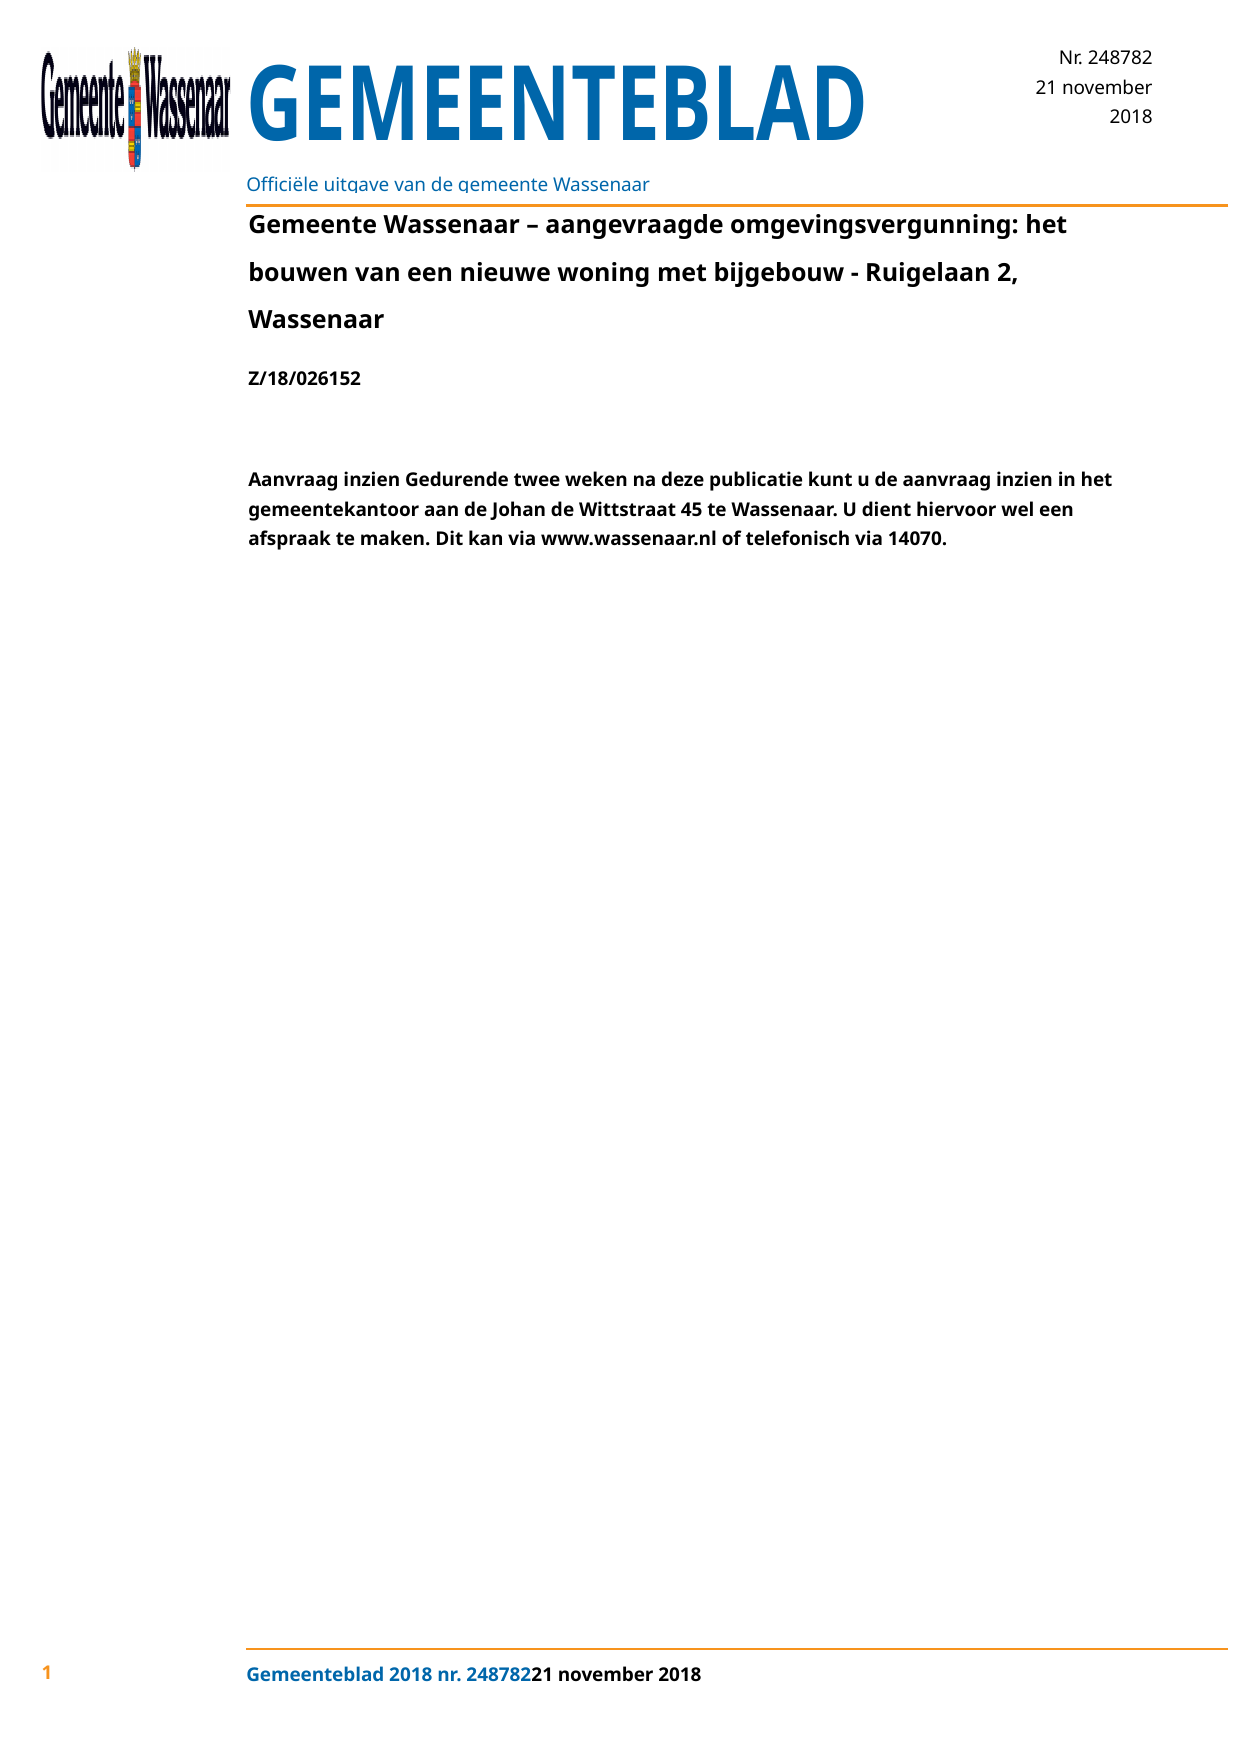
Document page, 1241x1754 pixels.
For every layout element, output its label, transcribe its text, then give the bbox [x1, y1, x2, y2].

text Z/18/026152 [248, 366, 1152, 391]
text Aanvraag inzien Gedurende twee weken na deze publicatie kunt u de aanvraag inzien in het gemeentekantoor aan de Johan de Wittstraat 45 te Wassenaar. U dient hiervoor wel een afspraak te maken. Dit kan via www.wassenaar.nl of telefonisch via 14070. [248, 466, 1152, 551]
picture [41, 47, 231, 172]
text Gemeente Wassenaar – aangevraagde omgevingsvergunning: het bouwen van een nieuwe woning met bijgebouw - Ruigelaan 2, Wassenaar [248, 207, 1152, 336]
